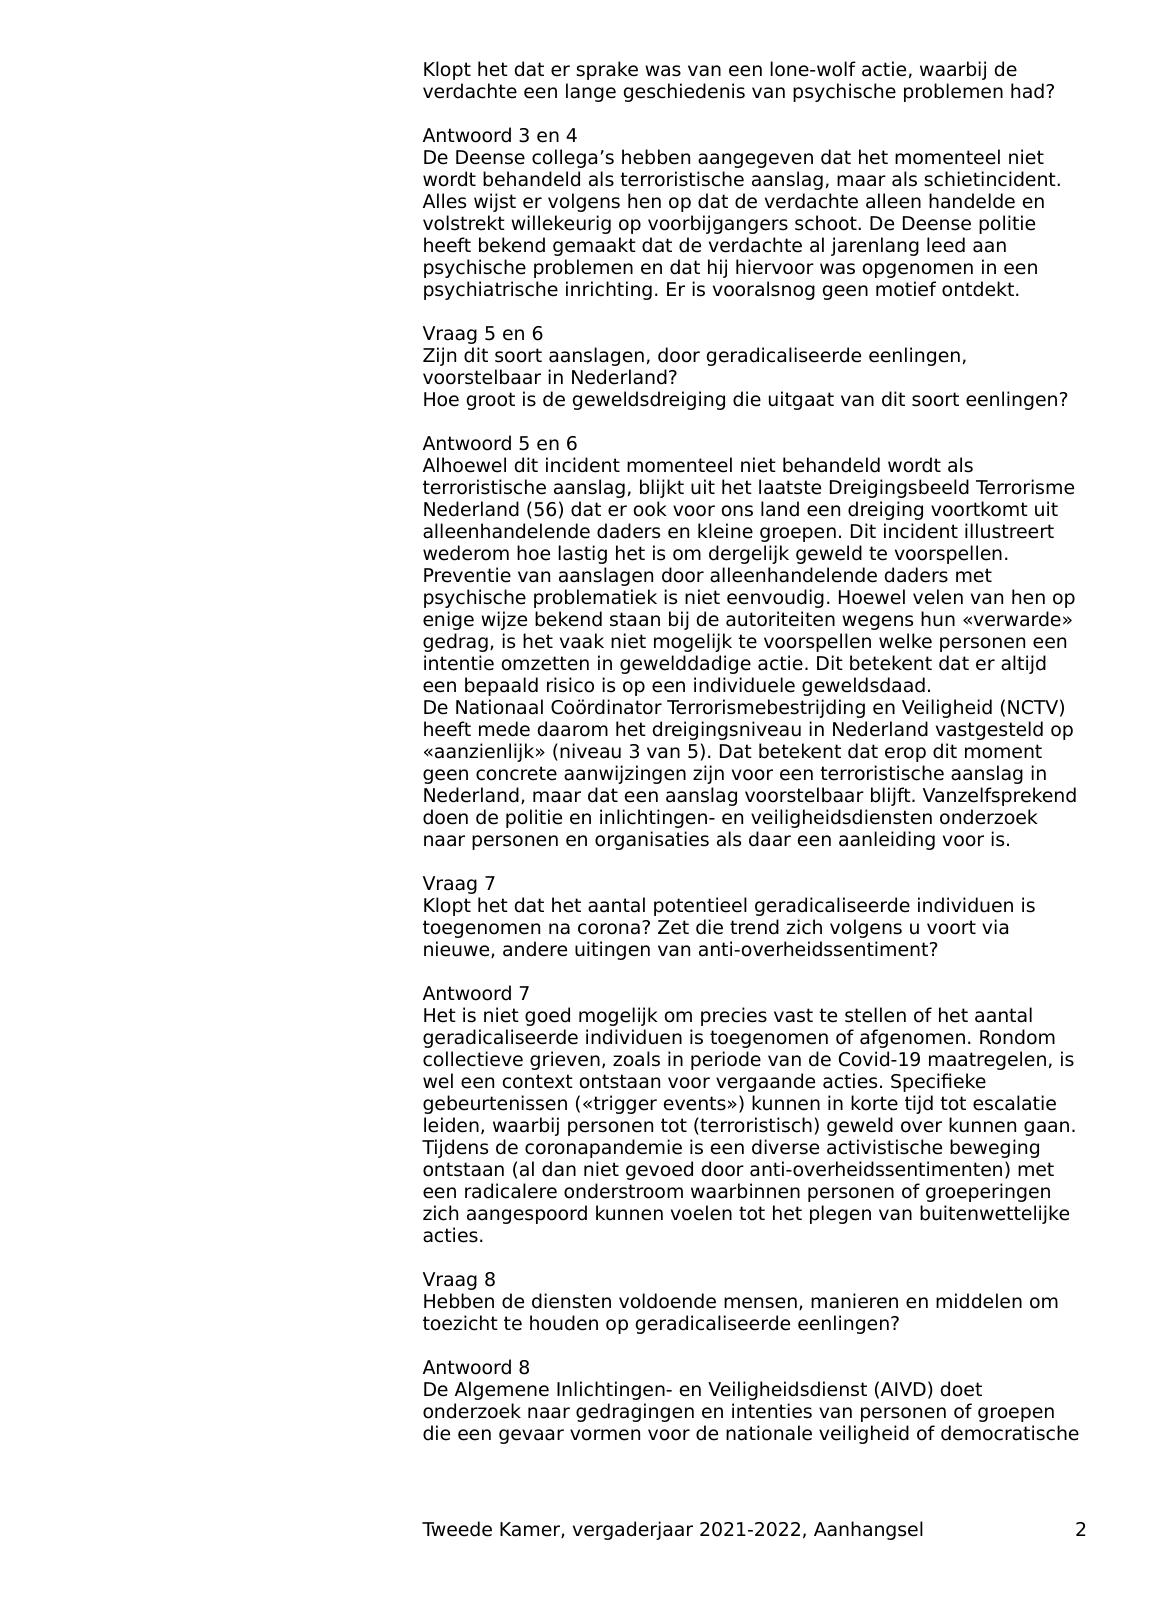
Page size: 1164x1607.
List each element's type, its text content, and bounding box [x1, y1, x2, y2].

text Antwoord 5 en 6 [422, 433, 1087, 455]
text De Algemene Inlichtingen- en Veiligheidsdienst (AIVD) doet onderzoek naar gedragingen en intenties van personen of groepen die een gevaar vormen voor de nationale veiligheid of democratische [422, 1379, 1087, 1445]
text Antwoord 7 [422, 983, 1087, 1005]
text Vraag 7 [422, 873, 1087, 895]
text Alhoewel dit incident momenteel niet behandeld wordt als terroristische aanslag, blijkt uit het laatste Dreigingsbeeld Terrorisme Nederland (56) dat er ook voor ons land een dreiging voortkomt uit alleenhandelende daders en kleine groepen. Dit incident illustreert wederom hoe lastig het is om dergelijk geweld te voorspellen. [422, 455, 1087, 565]
text Hoe groot is de geweldsdreiging die uitgaat van dit soort eenlingen? [422, 389, 1087, 411]
text Klopt het dat er sprake was van een lone-wolf actie, waarbij de verdachte een lange geschiedenis van psychische problemen had? [422, 59, 1087, 103]
text Vraag 8 [422, 1269, 1087, 1291]
text De Deense collega’s hebben aangegeven dat het momenteel niet wordt behandeld als terroristische aanslag, maar als schietincident. Alles wijst er volgens hen op dat de verdachte alleen handelde en volstrekt willekeurig op voorbijgangers schoot. De Deense politie heeft bekend gemaakt dat de verdachte al jarenlang leed aan psychische problemen en dat hij hiervoor was opgenomen in een psychiatrische inrichting. Er is vooralsnog geen motief ontdekt. [422, 147, 1087, 301]
text Het is niet goed mogelijk om precies vast te stellen of het aantal geradicaliseerde individuen is toegenomen of afgenomen. Rondom collectieve grieven, zoals in periode van de Covid-19 maatregelen, is wel een context ontstaan voor vergaande acties. Specifieke gebeurtenissen («trigger events») kunnen in korte tijd tot escalatie leiden, waarbij personen tot (terroristisch) geweld over kunnen gaan. Tijdens de coronapandemie is een diverse activistische beweging ontstaan (al dan niet gevoed door anti-overheidssentimenten) met een radicalere onderstroom waarbinnen personen of groeperingen zich aangespoord kunnen voelen tot het plegen van buitenwettelijke acties. [422, 1005, 1087, 1247]
text Antwoord 3 en 4 [422, 125, 1087, 147]
text Antwoord 8 [422, 1357, 1087, 1379]
text De Nationaal Coördinator Terrorismebestrijding en Veiligheid (NCTV) heeft mede daarom het dreigingsniveau in Nederland vastgesteld op «aanzienlijk» (niveau 3 van 5). Dat betekent dat erop dit moment geen concrete aanwijzingen zijn voor een terroristische aanslag in Nederland, maar dat een aanslag voorstelbaar blijft. Vanzelfsprekend doen de politie en inlichtingen- en veiligheidsdiensten onderzoek naar personen en organisaties als daar een aanleiding voor is. [422, 697, 1087, 851]
text Zijn dit soort aanslagen, door geradicaliseerde eenlingen, voorstelbaar in Nederland? [422, 345, 1087, 389]
text Hebben de diensten voldoende mensen, manieren en middelen om toezicht te houden op geradicaliseerde eenlingen? [422, 1291, 1087, 1335]
text Preventie van aanslagen door alleenhandelende daders met psychische problematiek is niet eenvoudig. Hoewel velen van hen op enige wijze bekend staan bij de autoriteiten wegens hun «verwarde» gedrag, is het vaak niet mogelijk te voorspellen welke personen een intentie omzetten in gewelddadige actie. Dit betekent dat er altijd een bepaald risico is op een individuele geweldsdaad. [422, 565, 1087, 697]
text Klopt het dat het aantal potentieel geradicaliseerde individuen is toegenomen na corona? Zet die trend zich volgens u voort via nieuwe, andere uitingen van anti-overheidssentiment? [422, 895, 1087, 961]
text Vraag 5 en 6 [422, 323, 1087, 345]
